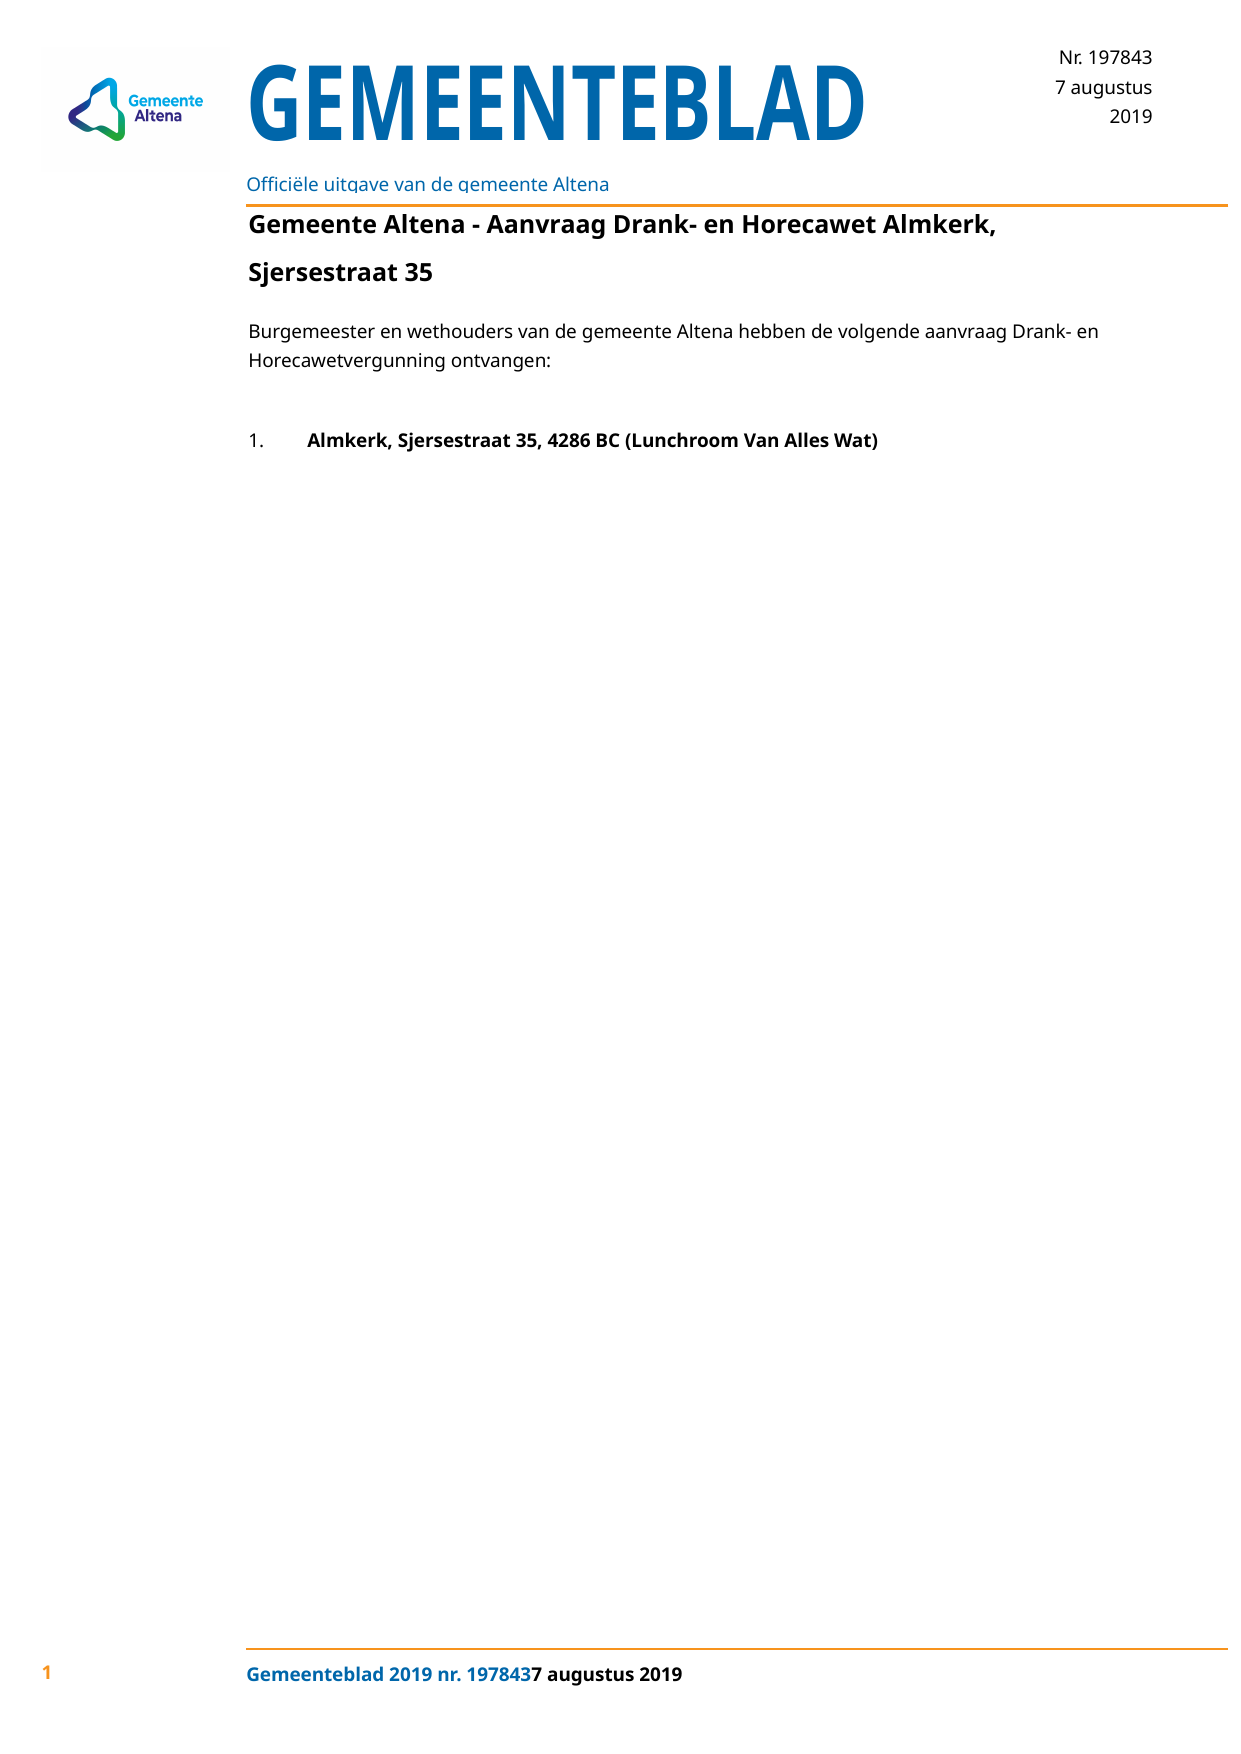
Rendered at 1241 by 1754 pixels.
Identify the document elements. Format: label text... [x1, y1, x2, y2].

text Burgemeester en wethouders van de gemeente Altena hebben de volgende aanvraag Drank- en Horecawetvergunning ontvangen: [248, 318, 1152, 373]
text Gemeente Altena - Aanvraag Drank- en Horecawet Almkerk, Sjersestraat 35 [248, 207, 1152, 288]
list Almkerk, Sjersestraat 35, 4286 BC (Lunchroom Van Alles Wat) [248, 427, 1152, 453]
picture [41, 47, 231, 172]
